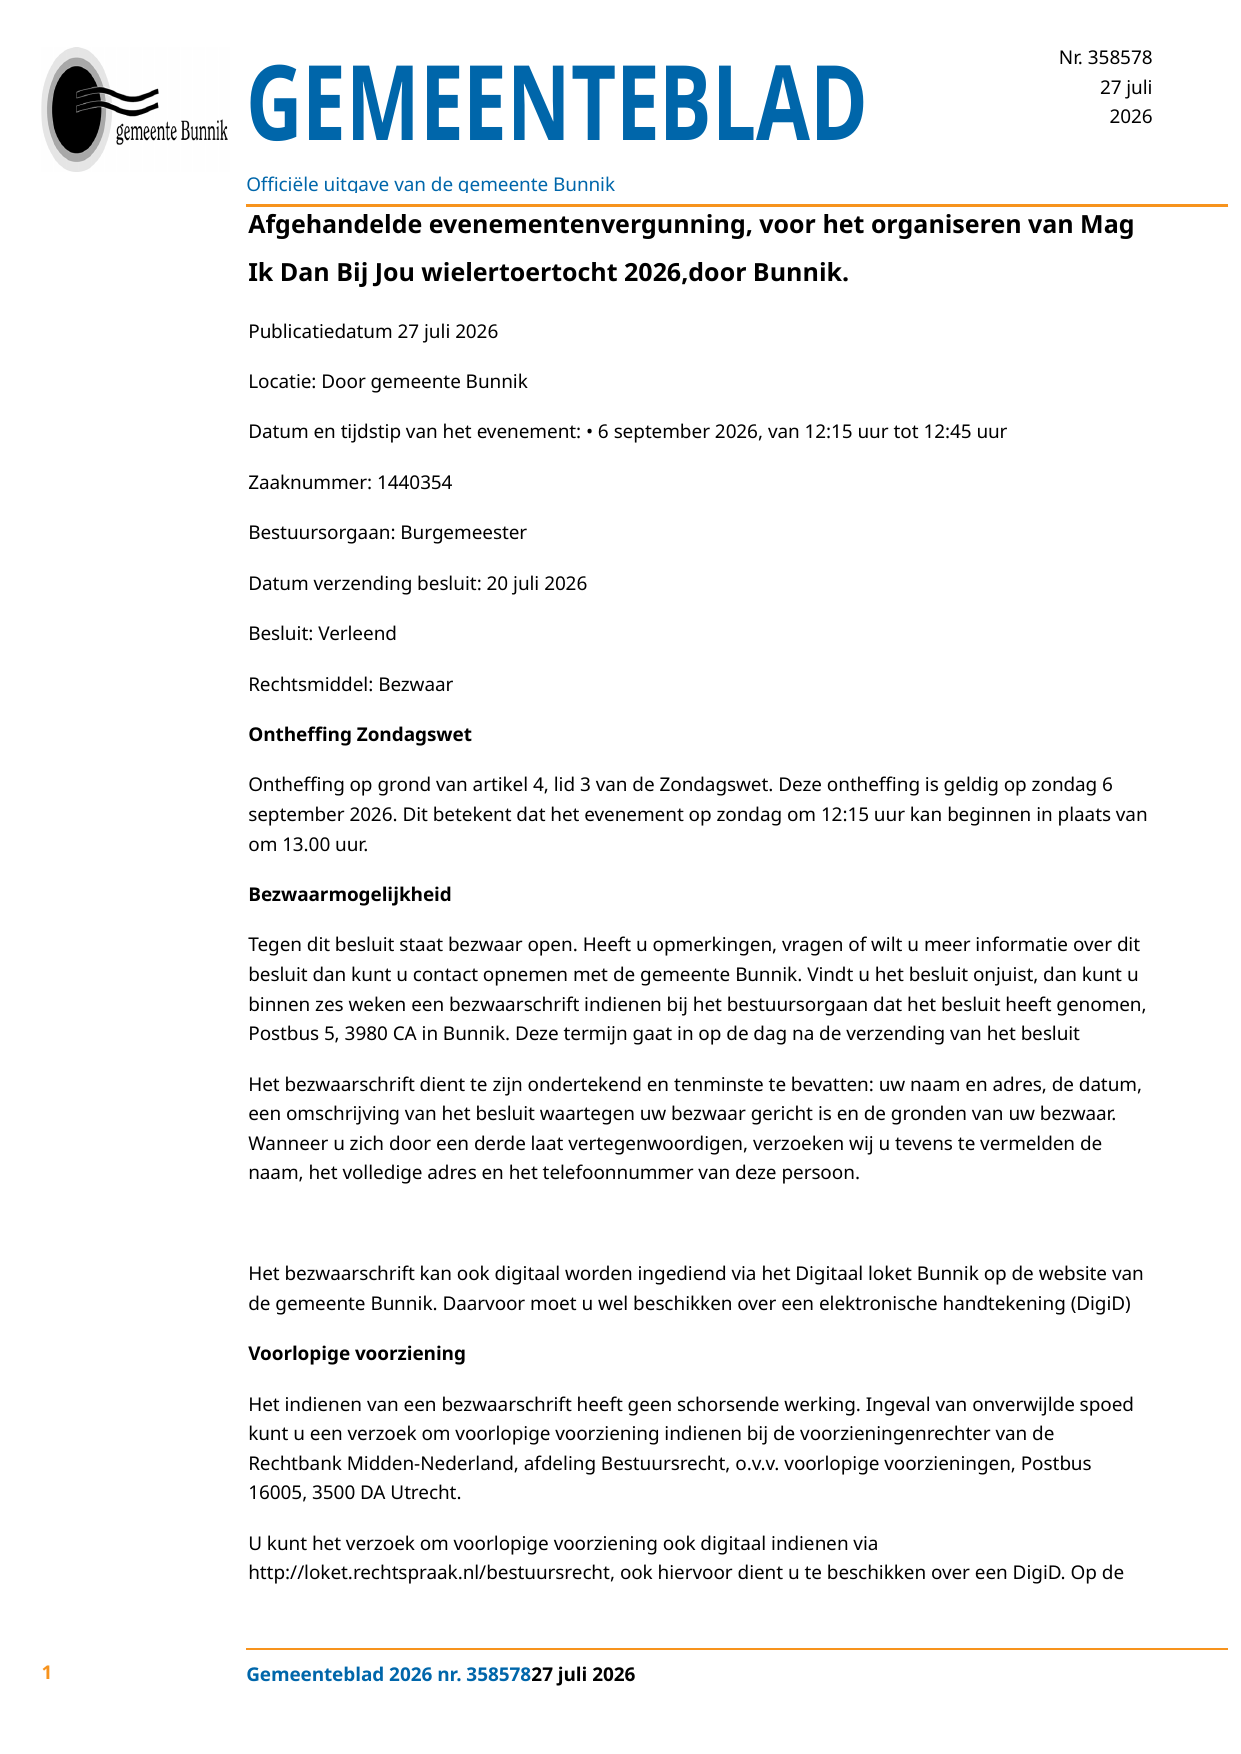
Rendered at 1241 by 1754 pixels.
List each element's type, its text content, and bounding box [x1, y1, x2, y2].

text Bezwaarmogelijkheid [248, 881, 1152, 907]
text Datum en tijdstip van het evenement: • 6 september 2026, van 12:15 uur tot 12:45 uur [248, 419, 1152, 444]
text Rechtsmiddel: Bezwaar [248, 671, 1152, 697]
text Besluit: Verleend [248, 620, 1152, 646]
text Bestuursorgaan: Burgemeester [248, 519, 1152, 545]
picture [41, 47, 231, 172]
text Voorlopige voorziening [248, 1340, 1152, 1366]
text Tegen dit besluit staat bezwaar open. Heeft u opmerkingen, vragen of wilt u meer informatie over dit besluit dan kunt u contact opnemen met de gemeente Bunnik. Vindt u het besluit onjuist, dan kunt u binnen zes weken een bezwaarschrift indienen bij het bestuursorgaan dat het besluit heeft genomen, Postbus 5, 3980 CA in Bunnik. Deze termijn gaat in op de dag na de verzending van het besluit [248, 932, 1152, 1046]
text Locatie: Door gemeente Bunnik [248, 368, 1152, 394]
text Het indienen van een bezwaarschrift heeft geen schorsende werking. Ingeval van onverwijlde spoed kunt u een verzoek om voorlopige voorziening indienen bij de voorzieningenrechter van de Rechtbank Midden-Nederland, afdeling Bestuursrecht, o.v.v. voorlopige voorzieningen, Postbus 16005, 3500 DA Utrecht. [248, 1391, 1152, 1505]
text Datum verzending besluit: 20 juli 2026 [248, 570, 1152, 596]
text Ontheffing Zondagswet [248, 721, 1152, 747]
text Publicatiedatum 27 juli 2026 [248, 318, 1152, 344]
text Afgehandelde evenementenvergunning, voor het organiseren van Mag Ik Dan Bij Jou wielertoertocht 2026,door Bunnik. [248, 207, 1152, 288]
text Het bezwaarschrift kan ook digitaal worden ingediend via het Digitaal loket Bunnik op de website van de gemeente Bunnik. Daarvoor moet u wel beschikken over een elektronische handtekening (DigiD) [248, 1260, 1152, 1316]
text Ontheffing op grond van artikel 4, lid 3 van de Zondagswet. Deze ontheffing is geldig op zondag 6 september 2026. Dit betekent dat het evenement op zondag om 12:15 uur kan beginnen in plaats van om 13.00 uur. [248, 772, 1152, 857]
text Zaaknummer: 1440354 [248, 469, 1152, 495]
text U kunt het verzoek om voorlopige voorziening ook digitaal indienen via http://loket.rechtspraak.nl/bestuursrecht, ook hiervoor dient u te beschikken over een DigiD. Op de [248, 1530, 1152, 1585]
text Het bezwaarschrift dient te zijn ondertekend en tenminste te bevatten: uw naam en adres, de datum, een omschrijving van het besluit waartegen uw bezwaar gericht is en de gronden van uw bezwaar. Wanneer u zich door een derde laat vertegenwoordigen, verzoeken wij u tevens te vermelden de naam, het volledige adres en het telefoonnummer van deze persoon. [248, 1071, 1152, 1185]
